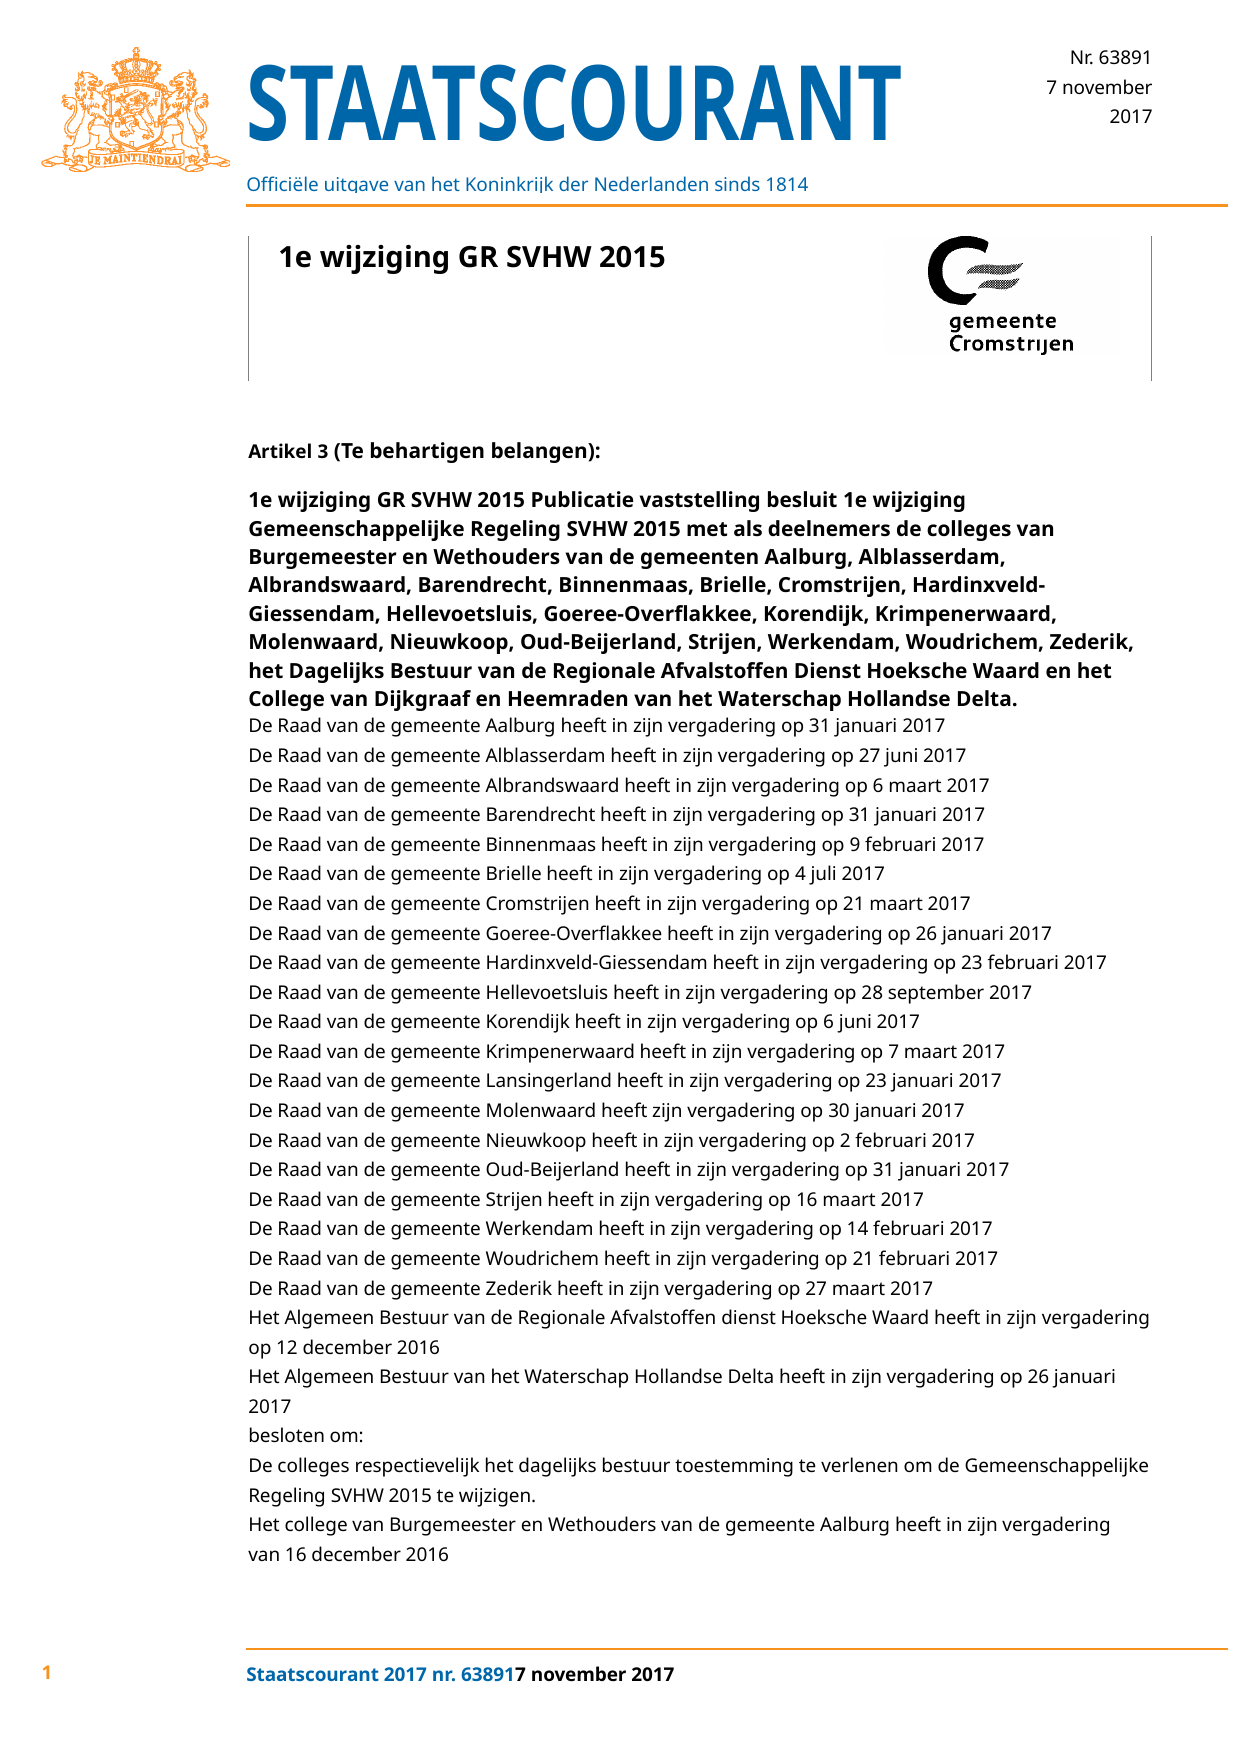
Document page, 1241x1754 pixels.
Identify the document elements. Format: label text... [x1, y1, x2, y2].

text Het college van Burgemeester en Wethouders van de gemeente Aalburg heeft in zijn vergadering [248, 1511, 1152, 1537]
text De Raad van de gemeente Hellevoetsluis heeft in zijn vergadering op 28 september 2017 [248, 979, 1152, 1005]
text De Raad van de gemeente Cromstrijen heeft in zijn vergadering op 21 maart 2017 [248, 890, 1152, 916]
text De Raad van de gemeente Oud-Beijerland heeft in zijn vergadering op 31 januari 2017 [248, 1156, 1152, 1182]
text De Raad van de gemeente Korendijk heeft in zijn vergadering op 6 juni 2017 [248, 1008, 1152, 1034]
text De Raad van de gemeente Woudrichem heeft in zijn vergadering op 21 februari 2017 [248, 1245, 1152, 1271]
text De colleges respectievelijk het dagelijks bestuur toestemming te verlenen om de Gemeenschappelijke Regeling SVHW 2015 te wijzigen. [248, 1452, 1152, 1508]
text De Raad van de gemeente Goeree-Overflakkee heeft in zijn vergadering op 26 januari 2017 [248, 920, 1152, 946]
picture [882, 236, 1119, 355]
text De Raad van de gemeente Zederik heeft in zijn vergadering op 27 maart 2017 [248, 1275, 1152, 1301]
text De Raad van de gemeente Aalburg heeft in zijn vergadering op 31 januari 2017 [248, 713, 1152, 738]
text De Raad van de gemeente Molenwaard heeft zijn vergadering op 30 januari 2017 [248, 1097, 1152, 1123]
text De Raad van de gemeente Brielle heeft in zijn vergadering op 4 juli 2017 [248, 861, 1152, 886]
table_header [850, 236, 1151, 381]
text De Raad van de gemeente Alblasserdam heeft in zijn vergadering op 27 juni 2017 [248, 742, 1152, 768]
text De Raad van de gemeente Lansingerland heeft in zijn vergadering op 23 januari 2017 [248, 1068, 1152, 1093]
text Het Algemeen Bestuur van het Waterschap Hollandse Delta heeft in zijn vergadering op 26 januari 2017 [248, 1363, 1152, 1419]
text De Raad van de gemeente Barendrecht heeft in zijn vergadering op 31 januari 2017 [248, 801, 1152, 827]
text De Raad van de gemeente Nieuwkoop heeft in zijn vergadering op 2 februari 2017 [248, 1127, 1152, 1153]
text De Raad van de gemeente Albrandswaard heeft in zijn vergadering op 6 maart 2017 [248, 772, 1152, 798]
text De Raad van de gemeente Werkendam heeft in zijn vergadering op 14 februari 2017 [248, 1216, 1152, 1241]
text De Raad van de gemeente Krimpenerwaard heeft in zijn vergadering op 7 maart 2017 [248, 1038, 1152, 1064]
picture [41, 47, 231, 172]
table_header 1e wijziging GR SVHW 2015 [249, 236, 850, 381]
text Het Algemeen Bestuur van de Regionale Afvalstoffen dienst Hoeksche Waard heeft in zijn vergadering op 12 december 2016 [248, 1304, 1152, 1360]
text De Raad van de gemeente Strijen heeft in zijn vergadering op 16 maart 2017 [248, 1186, 1152, 1212]
text De Raad van de gemeente Binnenmaas heeft in zijn vergadering op 9 februari 2017 [248, 831, 1152, 857]
text van 16 december 2016 [248, 1541, 1152, 1567]
text Artikel 3 (Te behartigen belangen): [248, 436, 1152, 464]
text 1e wijziging GR SVHW 2015 Publicatie vaststelling besluit 1e wijziging Gemeenschappelijke Regeling SVHW 2015 met als deelnemers de colleges van Burgemeester en Wethouders van de gemeenten Aalburg, Alblasserdam, Albrandswaard, Barendrecht, Binnenmaas, Brielle, Cromstrijen, Hardinxveld-Giessendam, Hellevoetsluis, Goeree-Overflakkee, Korendijk, Krimpenerwaard, Molenwaard, Nieuwkoop, Oud-Beijerland, Strijen, Werkendam, Woudrichem, Zederik, het Dagelijks Bestuur van de Regionale Afvalstoffen Dienst Hoeksche Waard en het College van Dijkgraaf en Heemraden van het Waterschap Hollandse Delta. [248, 485, 1152, 713]
text De Raad van de gemeente Hardinxveld-Giessendam heeft in zijn vergadering op 23 februari 2017 [248, 949, 1152, 975]
text besloten om: [248, 1423, 1152, 1448]
